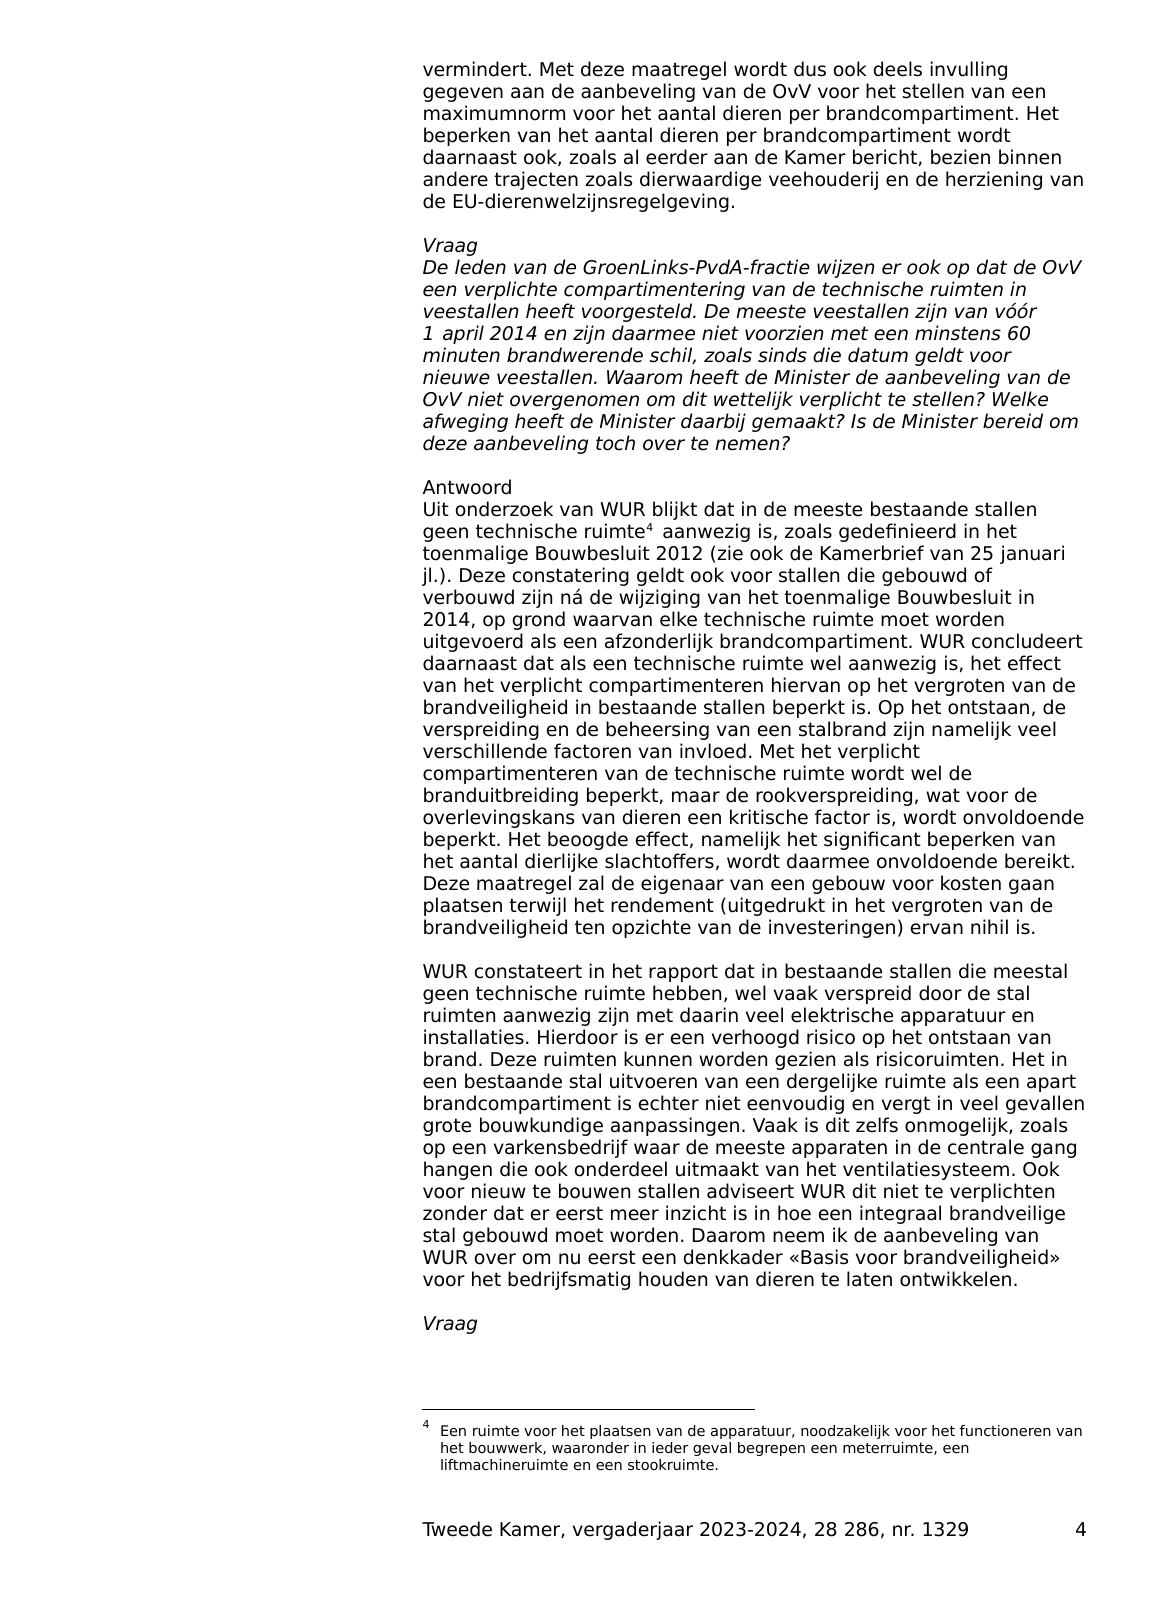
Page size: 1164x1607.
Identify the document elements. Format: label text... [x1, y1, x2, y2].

text Vraag [422, 235, 1087, 257]
text Vraag [422, 1313, 1087, 1335]
text vermindert. Met deze maatregel wordt dus ook deels invulling gegeven aan de aanbeveling van de OvV voor het stellen van een maximumnorm voor het aantal dieren per brandcompartiment. Het beperken van het aantal dieren per brandcompartiment wordt daarnaast ook, zoals al eerder aan de Kamer bericht, bezien binnen andere trajecten zoals dierwaardige veehouderij en de herziening van de EU-dierenwelzijnsregelgeving. [422, 59, 1087, 213]
text Antwoord [422, 477, 1087, 499]
text Een ruimte voor het plaatsen van de apparatuur, noodzakelijk voor het functioneren van het bouwwerk, waaronder in ieder geval begrepen een meterruimte, een liftmachineruimte en een stookruimte. [422, 1418, 1087, 1474]
text Uit onderzoek van WUR blijkt dat in de meeste bestaande stallen geen technische ruimte aanwezig is, zoals gedefinieerd in het toenmalige Bouwbesluit 2012 (zie ook de Kamerbrief van 25 januari jl.). Deze constatering geldt ook voor stallen die gebouwd of verbouwd zijn ná de wijziging van het toenmalige Bouwbesluit in 2014, op grond waarvan elke technische ruimte moet worden uitgevoerd als een afzonderlijk brandcompartiment. WUR concludeert daarnaast dat als een technische ruimte wel aanwezig is, het effect van het verplicht compartimenteren hiervan op het vergroten van de brandveiligheid in bestaande stallen beperkt is. Op het ontstaan, de verspreiding en de beheersing van een stalbrand zijn namelijk veel verschillende factoren van invloed. Met het verplicht compartimenteren van de technische ruimte wordt wel de branduitbreiding beperkt, maar de rookverspreiding, wat voor de overlevingskans van dieren een kritische factor is, wordt onvoldoende beperkt. Het beoogde effect, namelijk het significant beperken van het aantal dierlijke slachtoffers, wordt daarmee onvoldoende bereikt. Deze maatregel zal de eigenaar van een gebouw voor kosten gaan plaatsen terwijl het rendement (uitgedrukt in het vergroten van de brandveiligheid ten opzichte van de investeringen) ervan nihil is. [422, 499, 1087, 939]
text WUR constateert in het rapport dat in bestaande stallen die meestal geen technische ruimte hebben, wel vaak verspreid door de stal ruimten aanwezig zijn met daarin veel elektrische apparatuur en installaties. Hierdoor is er een verhoogd risico op het ontstaan van brand. Deze ruimten kunnen worden gezien als risicoruimten. Het in een bestaande stal uitvoeren van een dergelijke ruimte als een apart brandcompartiment is echter niet eenvoudig en vergt in veel gevallen grote bouwkundige aanpassingen. Vaak is dit zelfs onmogelijk, zoals op een varkensbedrijf waar de meeste apparaten in de centrale gang hangen die ook onderdeel uitmaakt van het ventilatiesysteem. Ook voor nieuw te bouwen stallen adviseert WUR dit niet te verplichten zonder dat er eerst meer inzicht is in hoe een integraal brandveilige stal gebouwd moet worden. Daarom neem ik de aanbeveling van WUR over om nu eerst een denkkader «Basis voor brandveiligheid» voor het bedrijfsmatig houden van dieren te laten ontwikkelen. [422, 961, 1087, 1291]
text De leden van de GroenLinks-PvdA-fractie wijzen er ook op dat de OvV een verplichte compartimentering van de technische ruimten in veestallen heeft voorgesteld. De meeste veestallen zijn van vóór 1 april 2014 en zijn daarmee niet voorzien met een minstens 60 minuten brandwerende schil, zoals sinds die datum geldt voor nieuwe veestallen. Waarom heeft de Minister de aanbeveling van de OvV niet overgenomen om dit wettelijk verplicht te stellen? Welke afweging heeft de Minister daarbij gemaakt? Is de Minister bereid om deze aanbeveling toch over te nemen? [422, 257, 1087, 455]
